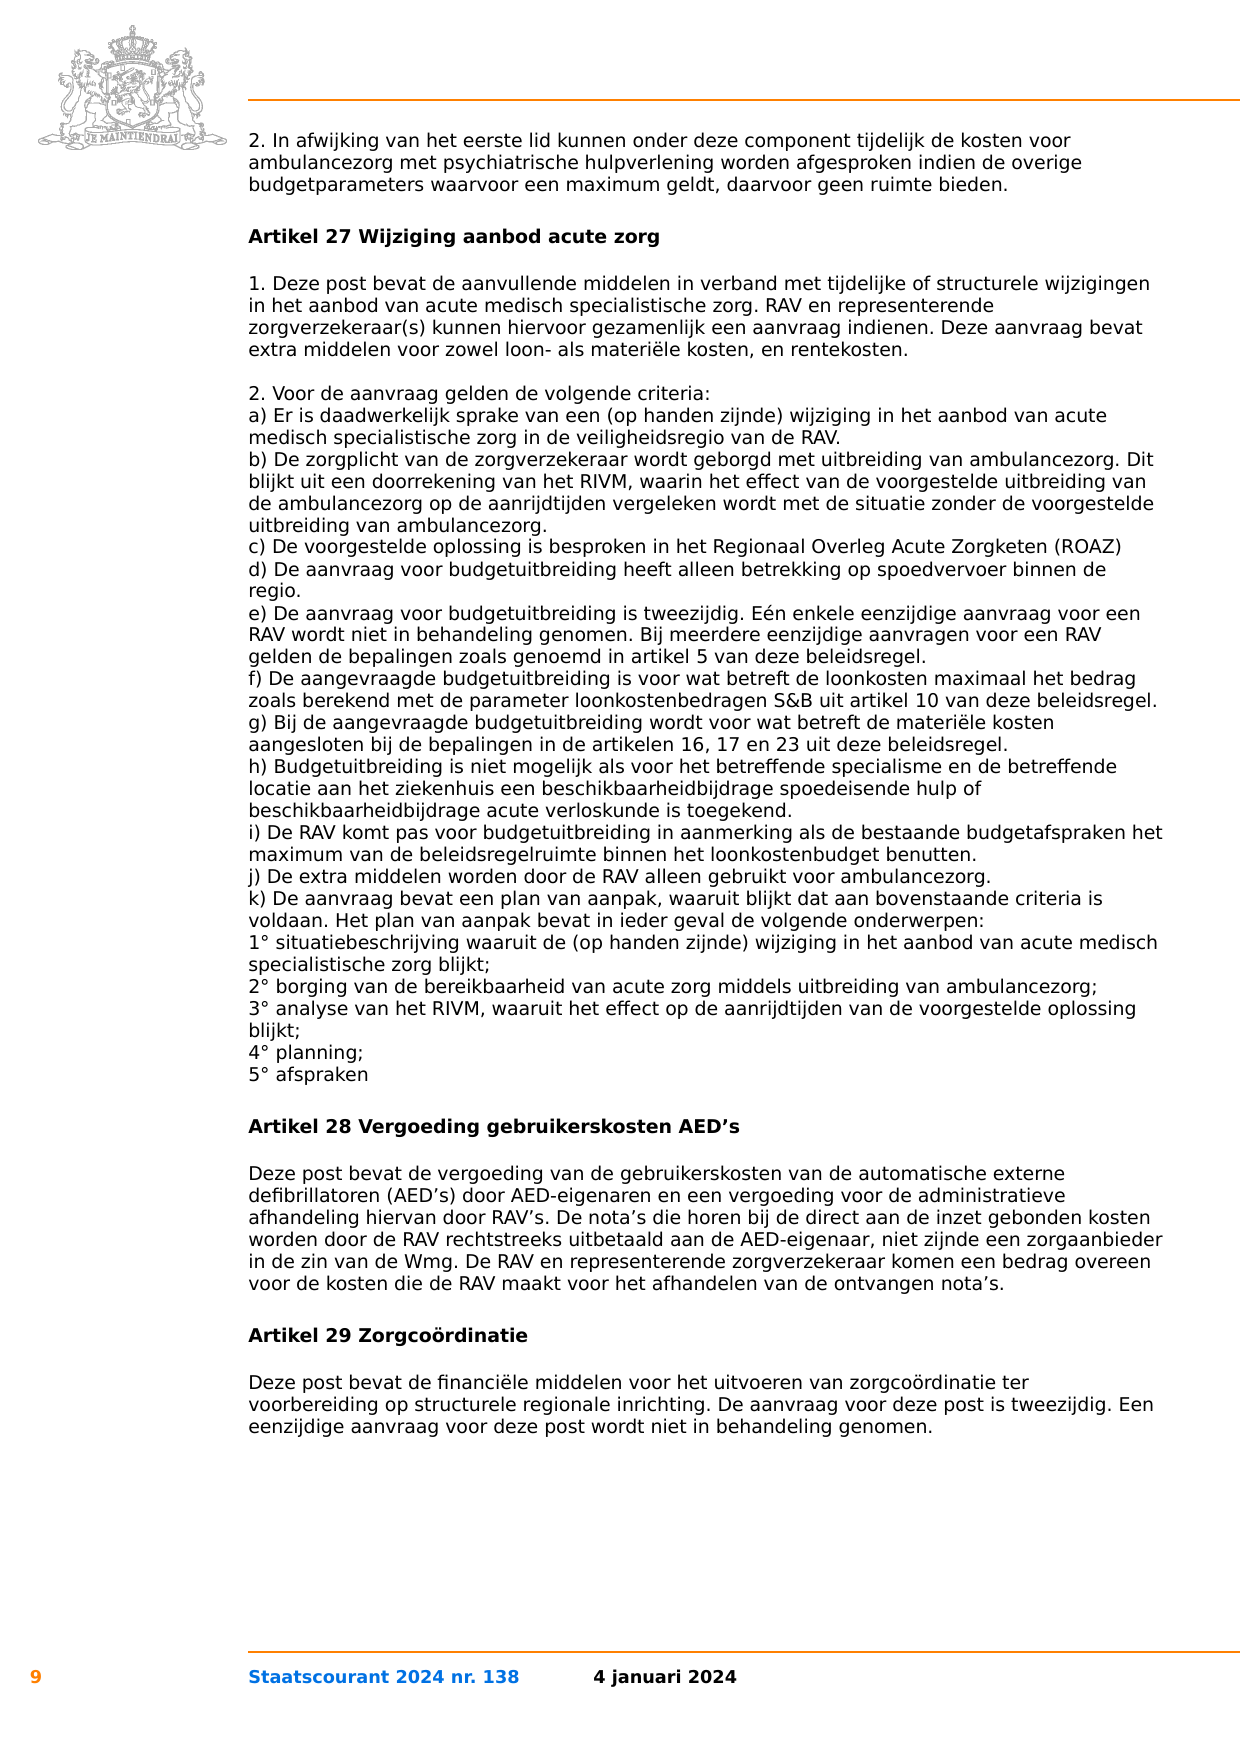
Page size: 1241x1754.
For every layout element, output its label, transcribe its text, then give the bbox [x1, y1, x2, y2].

text b) De zorgplicht van de zorgverzekeraar wordt geborgd met uitbreiding van ambulancezorg. Dit blijkt uit een doorrekening van het RIVM, waarin het effect van de voorgestelde uitbreiding van de ambulancezorg op de aanrijdtijden vergeleken wordt met de situatie zonder de voorgestelde uitbreiding van ambulancezorg. [248, 448, 1163, 536]
text 1° situatiebeschrijving waaruit de (op handen zijnde) wijziging in het aanbod van acute medisch specialistische zorg blijkt; [248, 932, 1163, 976]
text 3° analyse van het RIVM, waaruit het effect op de aanrijdtijden van de voorgestelde oplossing blijkt; [248, 998, 1163, 1042]
text j) De extra middelen worden door de RAV alleen gebruikt voor ambulancezorg. [248, 866, 1163, 888]
subtitle Artikel 29 Zorgcoördinatie [248, 1325, 1163, 1347]
text i) De RAV komt pas voor budgetuitbreiding in aanmerking als de bestaande budgetafspraken het maximum van de beleidsregelruimte binnen het loonkostenbudget benutten. [248, 822, 1163, 866]
text 2. In afwijking van het eerste lid kunnen onder deze component tijdelijk de kosten voor ambulancezorg met psychiatrische hulpverlening worden afgesproken indien de overige budgetparameters waarvoor een maximum geldt, daarvoor geen ruimte bieden. [248, 130, 1163, 196]
text 4° planning; [248, 1042, 1163, 1064]
text 2. Voor de aanvraag gelden de volgende criteria: [248, 383, 1163, 404]
text Deze post bevat de vergoeding van de gebruikerskosten van de automatische externe defibrillatoren (AED’s) door AED-eigenaren en een vergoeding voor de administratieve afhandeling hiervan door RAV’s. De nota’s die horen bij de direct aan de inzet gebonden kosten worden door de RAV rechtstreeks uitbetaald aan de AED-eigenaar, niet zijnde een zorgaanbieder in de zin van de Wmg. De RAV en representerende zorgverzekeraar komen een bedrag overeen voor de kosten die de RAV maakt voor het afhandelen van de ontvangen nota’s. [248, 1163, 1163, 1295]
text a) Er is daadwerkelijk sprake van een (op handen zijnde) wijziging in het aanbod van acute medisch specialistische zorg in de veiligheidsregio van de RAV. [248, 404, 1163, 448]
text 5° afspraken [248, 1064, 1163, 1086]
picture [38, 25, 227, 150]
text k) De aanvraag bevat een plan van aanpak, waaruit blijkt dat aan bovenstaande criteria is voldaan. Het plan van aanpak bevat in ieder geval de volgende onderwerpen: [248, 888, 1163, 932]
subtitle Artikel 27 Wijziging aanbod acute zorg [248, 226, 1163, 248]
text Deze post bevat de financiële middelen voor het uitvoeren van zorgcoördinatie ter voorbereiding op structurele regionale inrichting. De aanvraag voor deze post is tweezijdig. Een eenzijdige aanvraag voor deze post wordt niet in behandeling genomen. [248, 1372, 1163, 1438]
text c) De voorgestelde oplossing is besproken in het Regionaal Overleg Acute Zorgketen (ROAZ) [248, 536, 1163, 558]
subtitle Artikel 28 Vergoeding gebruikerskosten AED’s [248, 1116, 1163, 1138]
text f) De aangevraagde budgetuitbreiding is voor wat betreft de loonkosten maximaal het bedrag zoals berekend met de parameter loonkostenbedragen S&B uit artikel 10 van deze beleidsregel. [248, 668, 1163, 712]
text g) Bij de aangevraagde budgetuitbreiding wordt voor wat betreft de materiële kosten aangesloten bij de bepalingen in de artikelen 16, 17 en 23 uit deze beleidsregel. [248, 712, 1163, 756]
text 1. Deze post bevat de aanvullende middelen in verband met tijdelijke of structurele wijzigingen in het aanbod van acute medisch specialistische zorg. RAV en representerende zorgverzekeraar(s) kunnen hiervoor gezamenlijk een aanvraag indienen. Deze aanvraag bevat extra middelen voor zowel loon- als materiële kosten, en rentekosten. [248, 273, 1163, 361]
text h) Budgetuitbreiding is niet mogelijk als voor het betreffende specialisme en de betreffende locatie aan het ziekenhuis een beschikbaarheidbijdrage spoedeisende hulp of beschikbaarheidbijdrage acute verloskunde is toegekend. [248, 756, 1163, 822]
text d) De aanvraag voor budgetuitbreiding heeft alleen betrekking op spoedvervoer binnen de regio. [248, 558, 1163, 602]
text 2° borging van de bereikbaarheid van acute zorg middels uitbreiding van ambulancezorg; [248, 976, 1163, 998]
text e) De aanvraag voor budgetuitbreiding is tweezijdig. Eén enkele eenzijdige aanvraag voor een RAV wordt niet in behandeling genomen. Bij meerdere eenzijdige aanvragen voor een RAV gelden de bepalingen zoals genoemd in artikel 5 van deze beleidsregel. [248, 602, 1163, 668]
